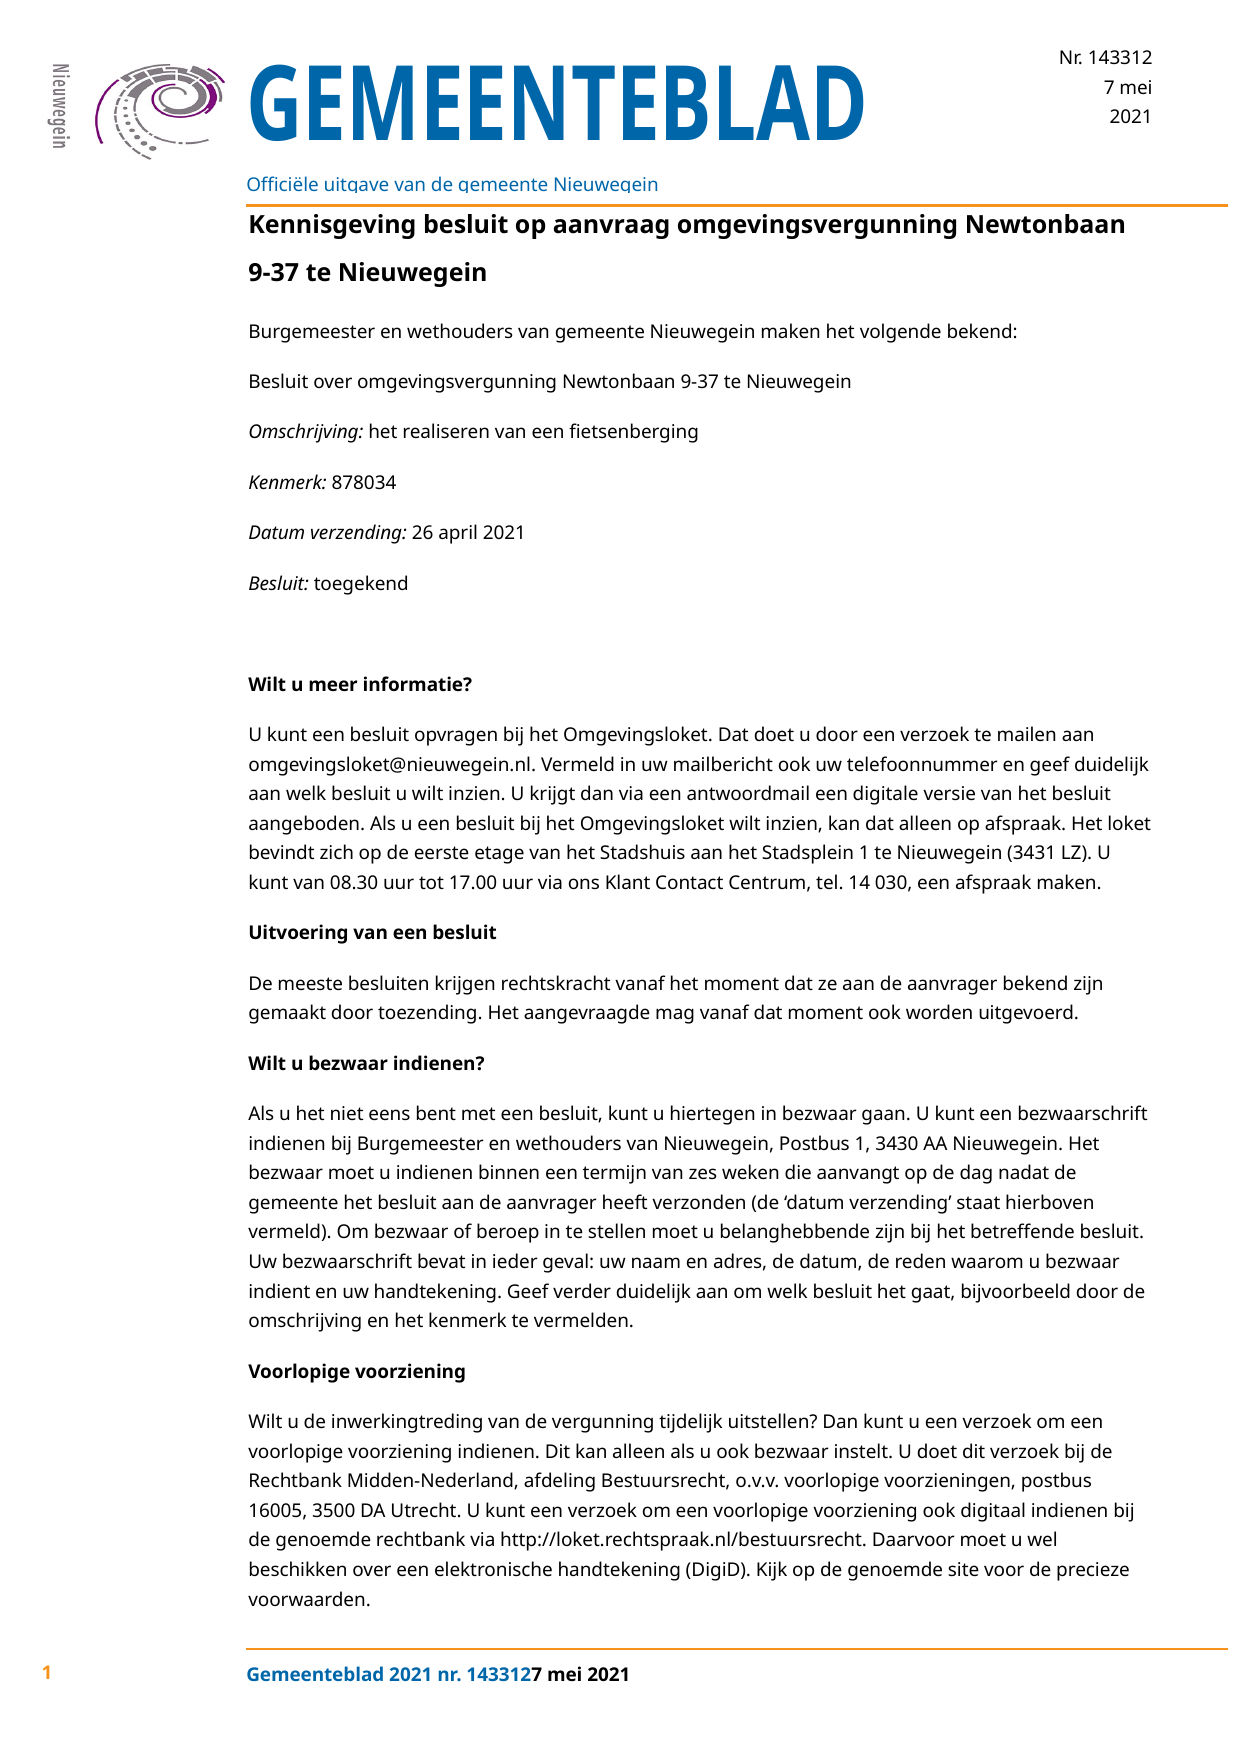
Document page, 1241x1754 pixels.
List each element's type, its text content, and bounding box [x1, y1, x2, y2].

text Kenmerk: 878034 [248, 469, 1152, 495]
text Wilt u de inwerkingtreding van de vergunning tijdelijk uitstellen? Dan kunt u een verzoek om een voorlopige voorziening indienen. Dit kan alleen als u ook bezwaar instelt. U doet dit verzoek bij de Rechtbank Midden-Nederland, afdeling Bestuursrecht, o.v.v. voorlopige voorzieningen, postbus 16005, 3500 DA Utrecht. U kunt een verzoek om een voorlopige voorziening ook digitaal indienen bij de genoemde rechtbank via http://loket.rechtspraak.nl/bestuursrecht. Daarvoor moet u wel beschikken over een elektronische handtekening (DigiD). Kijk op de genoemde site voor de precieze voorwaarden. [248, 1408, 1152, 1612]
text Voorlopige voorziening [248, 1358, 1152, 1384]
text Wilt u meer informatie? [248, 671, 1152, 697]
text Datum verzending: 26 april 2021 [248, 519, 1152, 545]
text Uitvoering van een besluit [248, 919, 1152, 945]
picture [41, 47, 231, 172]
text Wilt u bezwaar indienen? [248, 1050, 1152, 1076]
text Besluit over omgevingsvergunning Newtonbaan 9-37 te Nieuwegein [248, 368, 1152, 394]
text Kennisgeving besluit op aanvraag omgevingsvergunning Newtonbaan 9-37 te Nieuwegein [248, 207, 1152, 288]
text Besluit: toegekend [248, 570, 1152, 596]
text De meeste besluiten krijgen rechtskracht vanaf het moment dat ze aan de aanvrager bekend zijn gemaakt door toezending. Het aangevraagde mag vanaf dat moment ook worden uitgevoerd. [248, 970, 1152, 1025]
text Als u het niet eens bent met een besluit, kunt u hiertegen in bezwaar gaan. U kunt een bezwaarschrift indienen bij Burgemeester en wethouders van Nieuwegein, Postbus 1, 3430 AA Nieuwegein. Het bezwaar moet u indienen binnen een termijn van zes weken die aanvangt op de dag nadat de gemeente het besluit aan de aanvrager heeft verzonden (de ‘datum verzending’ staat hierboven vermeld). Om bezwaar of beroep in te stellen moet u belanghebbende zijn bij het betreffende besluit. Uw bezwaarschrift bevat in ieder geval: uw naam en adres, de datum, de reden waarom u bezwaar indient en uw handtekening. Geef verder duidelijk aan om welk besluit het gaat, bijvoorbeeld door de omschrijving en het kenmerk te vermelden. [248, 1100, 1152, 1333]
text U kunt een besluit opvragen bij het Omgevingsloket. Dat doet u door een verzoek te mailen aan omgevingsloket@nieuwegein.nl. Vermeld in uw mailbericht ook uw telefoonnummer en geef duidelijk aan welk besluit u wilt inzien. U krijgt dan via een antwoordmail een digitale versie van het besluit aangeboden. Als u een besluit bij het Omgevingsloket wilt inzien, kan dat alleen op afspraak. Het loket bevindt zich op de eerste etage van het Stadshuis aan het Stadsplein 1 te Nieuwegein (3431 LZ). U kunt van 08.30 uur tot 17.00 uur via ons Klant Contact Centrum, tel. 14 030, een afspraak maken. [248, 721, 1152, 895]
text Omschrijving: het realiseren van een fietsenberging [248, 419, 1152, 444]
text Burgemeester en wethouders van gemeente Nieuwegein maken het volgende bekend: [248, 318, 1152, 344]
